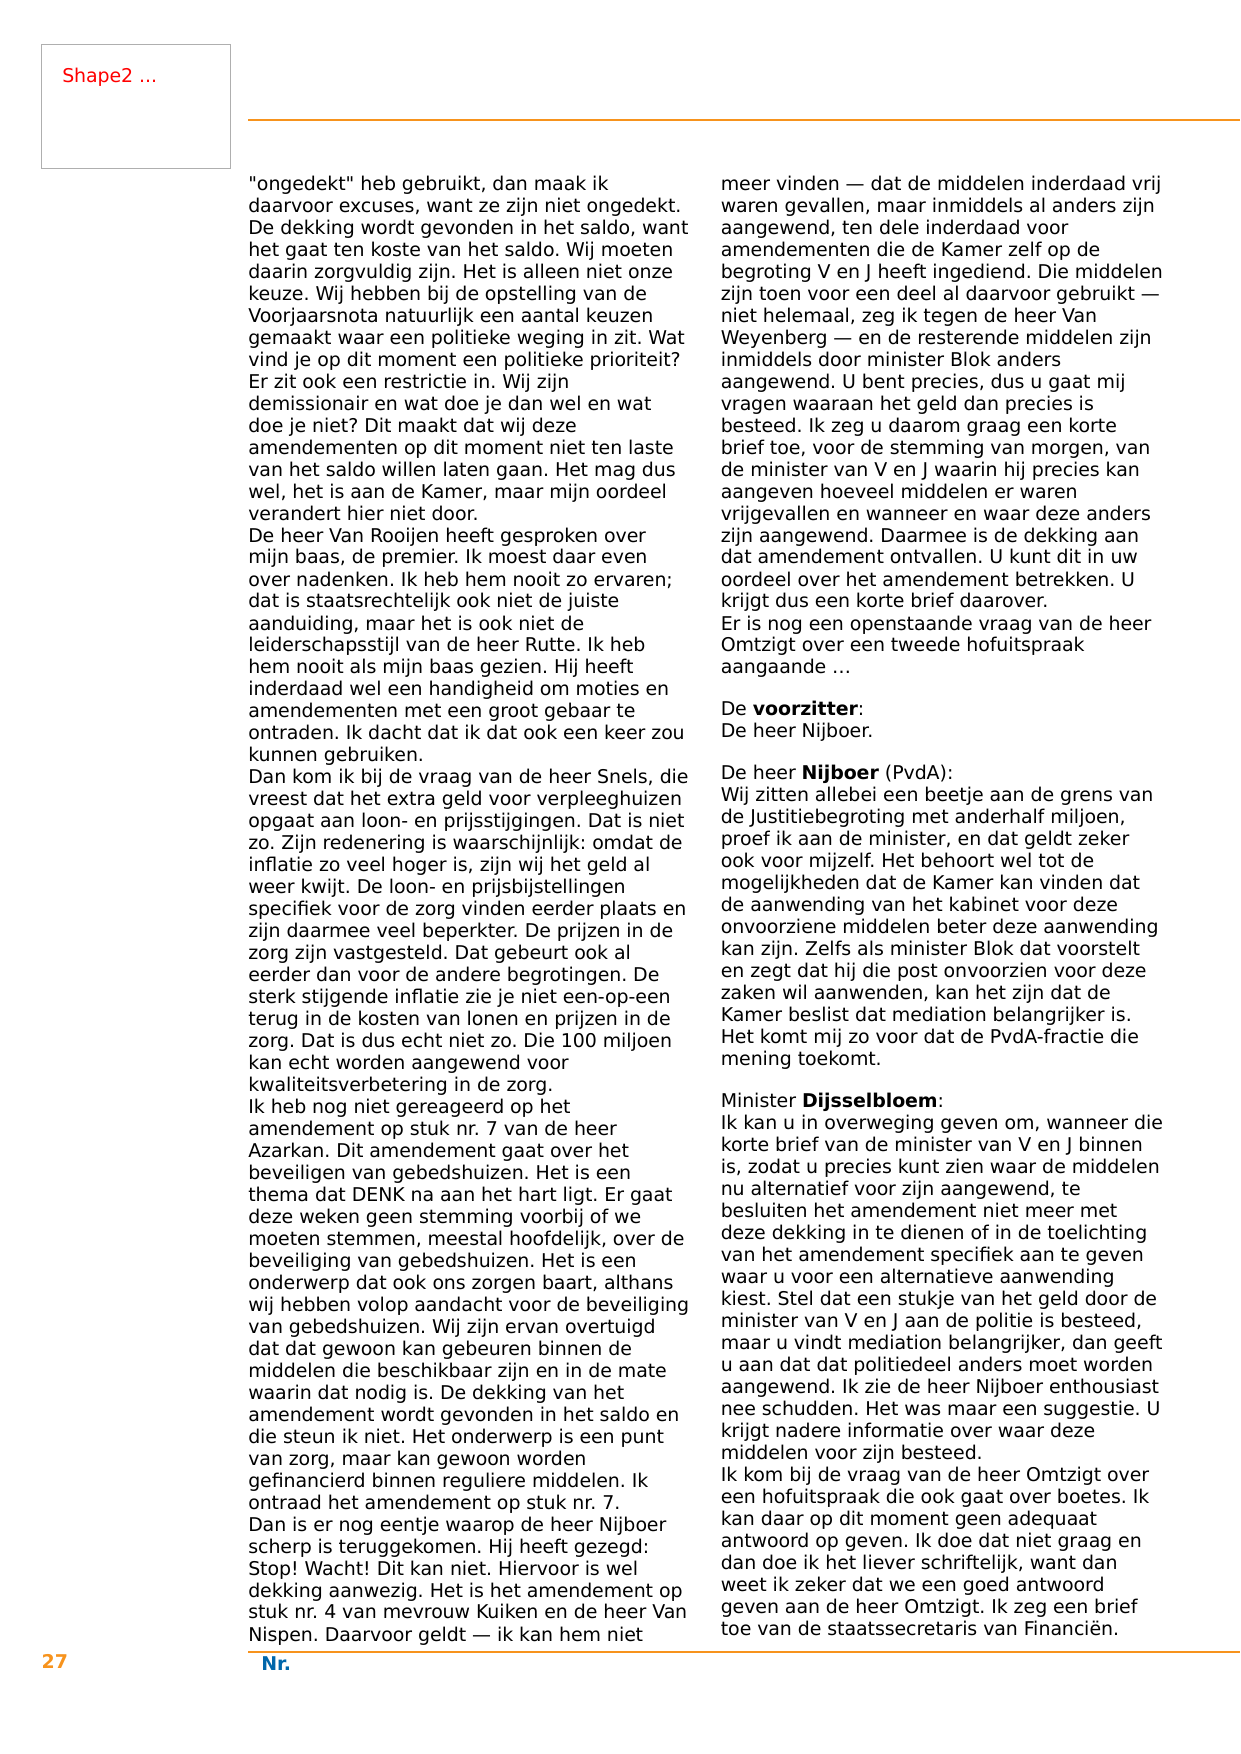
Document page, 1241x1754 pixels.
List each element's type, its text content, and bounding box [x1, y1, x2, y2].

text Er is nog een openstaande vraag van de heer Omtzigt over een tweede hofuitspraak aangaande … [721, 612, 1163, 678]
text Wij zitten allebei een beetje aan de grens van de Justitiebegroting met anderhalf miljoen, proef ik aan de minister, en dat geldt zeker ook voor mijzelf. Het behoort wel tot de mogelijkheden dat de Kamer kan vinden dat de aanwending van het kabinet voor deze onvoorziene middelen beter deze aanwending kan zijn. Zelfs als minister Blok dat voorstelt en zegt dat hij die post onvoorzien voor deze zaken wil aanwenden, kan het zijn dat de Kamer beslist dat mediation belangrijker is. Het komt mij zo voor dat de PvdA-fractie die mening toekomt. [721, 784, 1163, 1070]
text "ongedekt" heb gebruikt, dan maak ik daarvoor excuses, want ze zijn niet ongedekt. De dekking wordt gevonden in het saldo, want het gaat ten koste van het saldo. Wij moeten daarin zorgvuldig zijn. Het is alleen niet onze keuze. Wij hebben bij de opstelling van de Voorjaarsnota natuurlijk een aantal keuzen gemaakt waar een politieke weging in zit. Wat vind je op dit moment een politieke prioriteit? Er zit ook een restrictie in. Wij zijn demissionair en wat doe je dan wel en wat doe je niet? Dit maakt dat wij deze amendementen op dit moment niet ten laste van het saldo willen laten gaan. Het mag dus wel, het is aan de Kamer, maar mijn oordeel verandert hier niet door. [248, 173, 691, 524]
text Dan kom ik bij de vraag van de heer Snels, die vreest dat het extra geld voor verpleeghuizen opgaat aan loon- en prijsstijgingen. Dat is niet zo. Zijn redenering is waarschijnlijk: omdat de inflatie zo veel hoger is, zijn wij het geld al weer kwijt. De loon- en prijsbijstellingen specifiek voor de zorg vinden eerder plaats en zijn daarmee veel beperkter. De prijzen in de zorg zijn vastgesteld. Dat gebeurt ook al eerder dan voor de andere begrotingen. De sterk stijgende inflatie zie je niet een-op-een terug in de kosten van lonen en prijzen in de zorg. Dat is dus echt niet zo. Die 100 miljoen kan echt worden aangewend voor kwaliteitsverbetering in de zorg. [248, 766, 691, 1096]
text De voorzitter: [721, 698, 1163, 720]
text Dan is er nog eentje waarop de heer Nijboer scherp is teruggekomen. Hij heeft gezegd: Stop! Wacht! Dit kan niet. Hiervoor is wel dekking aanwezig. Het is het amendement op stuk nr. 4 van mevrouw Kuiken en de heer Van Nispen. Daarvoor geldt — ik kan hem niet [248, 1513, 691, 1645]
text Ik kan u in overweging geven om, wanneer die korte brief van de minister van V en J binnen is, zodat u precies kunt zien waar de middelen nu alternatief voor zijn aangewend, te besluiten het amendement niet meer met deze dekking in te dienen of in de toelichting van het amendement specifiek aan te geven waar u voor een alternatieve aanwending kiest. Stel dat een stukje van het geld door de minister van V en J aan de politie is besteed, maar u vindt mediation belangrijker, dan geeft u aan dat dat politiedeel anders moet worden aangewend. Ik zie de heer Nijboer enthousiast nee schudden. Het was maar een suggestie. U krijgt nadere informatie over waar deze middelen voor zijn besteed. [721, 1112, 1163, 1464]
text De heer Nijboer. [721, 720, 1163, 742]
text De heer Van Rooijen heeft gesproken over mijn baas, de premier. Ik moest daar even over nadenken. Ik heb hem nooit zo ervaren; dat is staatsrechtelijk ook niet de juiste aanduiding, maar het is ook niet de leiderschapsstijl van de heer Rutte. Ik heb hem nooit als mijn baas gezien. Hij heeft inderdaad wel een handigheid om moties en amendementen met een groot gebaar te ontraden. Ik dacht dat ik dat ook een keer zou kunnen gebruiken. [248, 524, 691, 766]
text De heer Nijboer (PvdA): [721, 762, 1163, 784]
text Minister Dijsselbloem: [721, 1090, 1163, 1112]
text meer vinden — dat de middelen inderdaad vrij waren gevallen, maar inmiddels al anders zijn aangewend, ten dele inderdaad voor amendementen die de Kamer zelf op de begroting V en J heeft ingediend. Die middelen zijn toen voor een deel al daarvoor gebruikt — niet helemaal, zeg ik tegen de heer Van Weyenberg — en de resterende middelen zijn inmiddels door minister Blok anders aangewend. U bent precies, dus u gaat mij vragen waaraan het geld dan precies is besteed. Ik zeg u daarom graag een korte brief toe, voor de stemming van morgen, van de minister van V en J waarin hij precies kan aangeven hoeveel middelen er waren vrijgevallen en wanneer en waar deze anders zijn aangewend. Daarmee is de dekking aan dat amendement ontvallen. U kunt dit in uw oordeel over het amendement betrekken. U krijgt dus een korte brief daarover. [721, 173, 1163, 612]
text Ik heb nog niet gereageerd op het amendement op stuk nr. 7 van de heer Azarkan. Dit amendement gaat over het beveiligen van gebedshuizen. Het is een thema dat DENK na aan het hart ligt. Er gaat deze weken geen stemming voorbij of we moeten stemmen, meestal hoofdelijk, over de beveiliging van gebedshuizen. Het is een onderwerp dat ook ons zorgen baart, althans wij hebben volop aandacht voor de beveiliging van gebedshuizen. Wij zijn ervan overtuigd dat dat gewoon kan gebeuren binnen de middelen die beschikbaar zijn en in de mate waarin dat nodig is. De dekking van het amendement wordt gevonden in het saldo en die steun ik niet. Het onderwerp is een punt van zorg, maar kan gewoon worden gefinancierd binnen reguliere middelen. Ik ontraad het amendement op stuk nr. 7. [248, 1096, 691, 1513]
text Ik kom bij de vraag van de heer Omtzigt over een hofuitspraak die ook gaat over boetes. Ik kan daar op dit moment geen adequaat antwoord op geven. Ik doe dat niet graag en dan doe ik het liever schriftelijk, want dan weet ik zeker dat we een goed antwoord geven aan de heer Omtzigt. Ik zeg een brief toe van de staatssecretaris van Financiën. [721, 1464, 1163, 1639]
